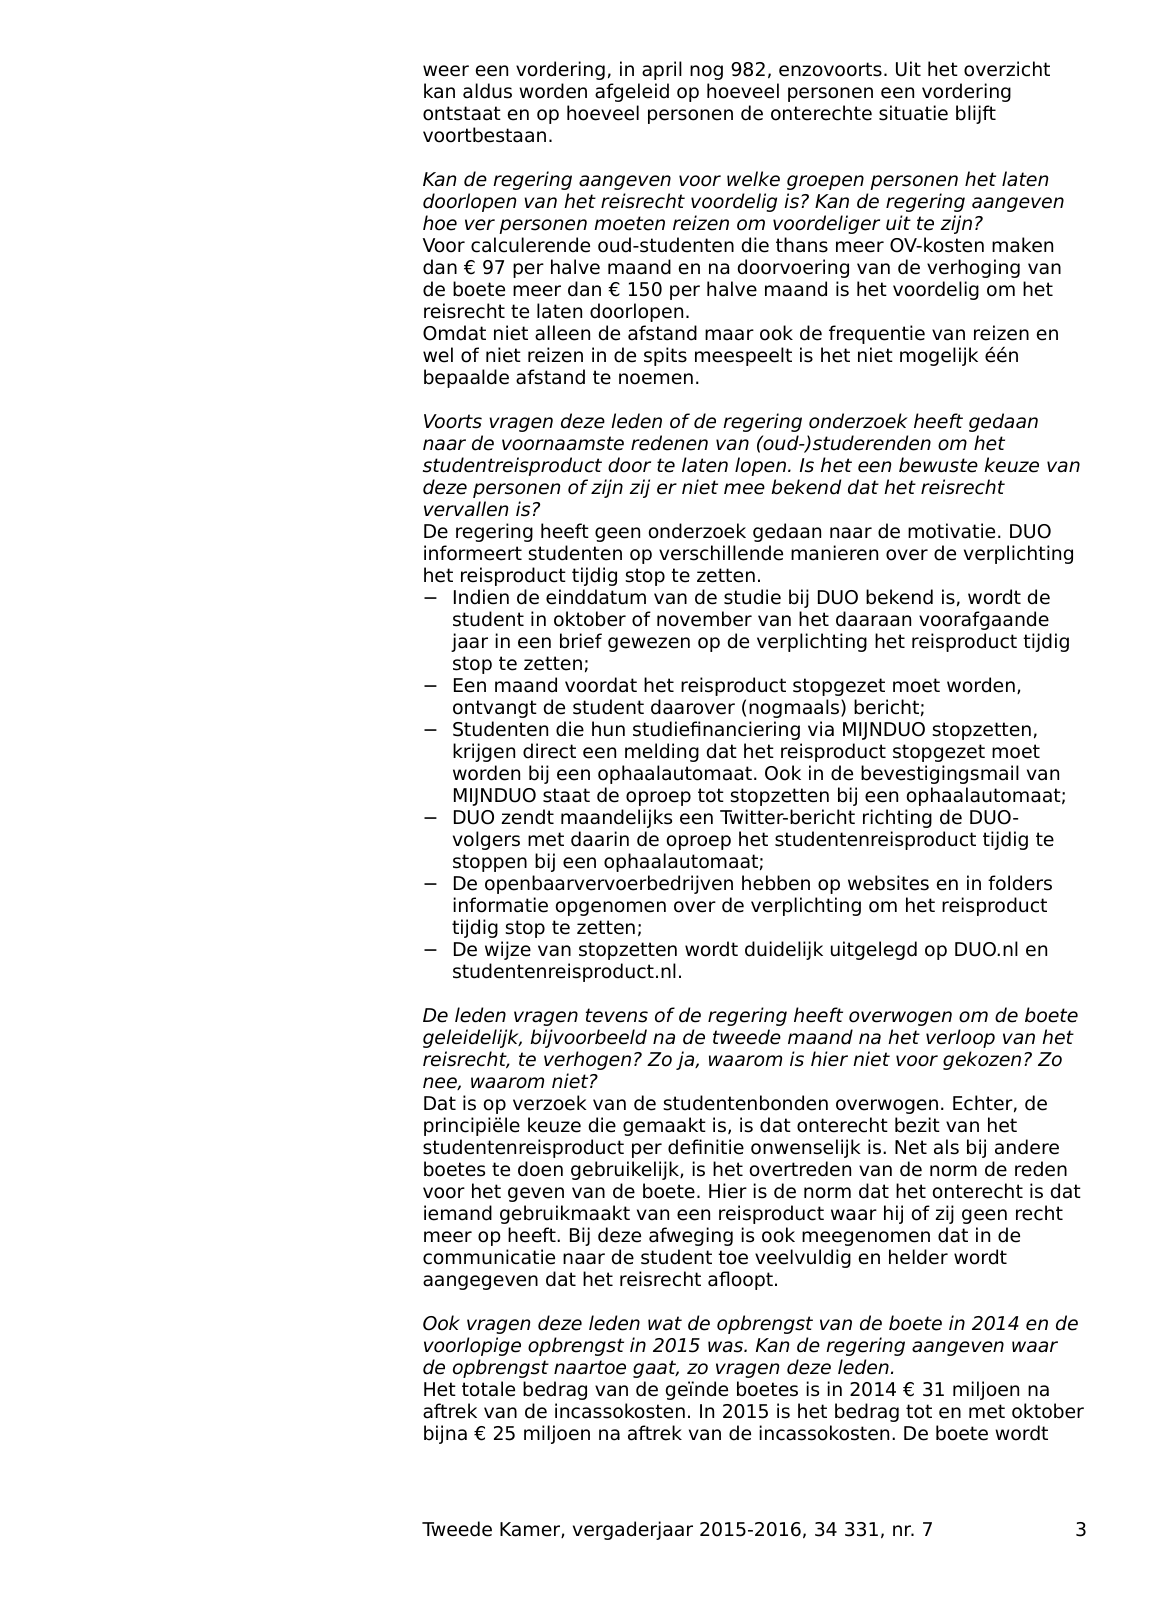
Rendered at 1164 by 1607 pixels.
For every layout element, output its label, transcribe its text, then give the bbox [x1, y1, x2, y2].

text − Studenten die hun studiefinanciering via MIJNDUO stopzetten, krijgen direct een melding dat het reisproduct stopgezet moet worden bij een ophaalautomaat. Ook in de bevestigingsmail van MIJNDUO staat de oproep tot stopzetten bij een ophaalautomaat; [422, 719, 1087, 807]
text Kan de regering aangeven voor welke groepen personen het laten doorlopen van het reisrecht voordelig is? Kan de regering aangeven hoe ver personen moeten reizen om voordeliger uit te zijn? [422, 169, 1087, 235]
text Dat is op verzoek van de studentenbonden overwogen. Echter, de principiële keuze die gemaakt is, is dat onterecht bezit van het studentenreisproduct per definitie onwenselijk is. Net als bij andere boetes te doen gebruikelijk, is het overtreden van de norm de reden voor het geven van de boete. Hier is de norm dat het onterecht is dat iemand gebruikmaakt van een reisproduct waar hij of zij geen recht meer op heeft. Bij deze afweging is ook meegenomen dat in de communicatie naar de student toe veelvuldig en helder wordt aangegeven dat het reisrecht afloopt. [422, 1093, 1087, 1291]
text − De wijze van stopzetten wordt duidelijk uitgelegd op DUO.nl en studentenreisproduct.nl. [422, 939, 1087, 983]
text Omdat niet alleen de afstand maar ook de frequentie van reizen en wel of niet reizen in de spits meespeelt is het niet mogelijk één bepaalde afstand te noemen. [422, 323, 1087, 389]
text Voor calculerende oud-studenten die thans meer OV-kosten maken dan € 97 per halve maand en na doorvoering van de verhoging van de boete meer dan € 150 per halve maand is het voordelig om het reisrecht te laten doorlopen. [422, 235, 1087, 323]
text Het totale bedrag van de geïnde boetes is in 2014 € 31 miljoen na aftrek van de incassokosten. In 2015 is het bedrag tot en met oktober bijna € 25 miljoen na aftrek van de incassokosten. De boete wordt [422, 1379, 1087, 1444]
text Voorts vragen deze leden of de regering onderzoek heeft gedaan naar de voornaamste redenen van (oud-)studerenden om het studentreisproduct door te laten lopen. Is het een bewuste keuze van deze personen of zijn zij er niet mee bekend dat het reisrecht vervallen is? [422, 411, 1087, 521]
text De leden vragen tevens of de regering heeft overwogen om de boete geleidelijk, bijvoorbeeld na de tweede maand na het verloop van het reisrecht, te verhogen? Zo ja, waarom is hier niet voor gekozen? Zo nee, waarom niet? [422, 1005, 1087, 1093]
text weer een vordering, in april nog 982, enzovoorts. Uit het overzicht kan aldus worden afgeleid op hoeveel personen een vordering ontstaat en op hoeveel personen de onterechte situatie blijft voortbestaan. [422, 59, 1087, 147]
text − Indien de einddatum van de studie bij DUO bekend is, wordt de student in oktober of november van het daaraan voorafgaande jaar in een brief gewezen op de verplichting het reisproduct tijdig stop te zetten; [422, 587, 1087, 675]
text De regering heeft geen onderzoek gedaan naar de motivatie. DUO informeert studenten op verschillende manieren over de verplichting het reisproduct tijdig stop te zetten. [422, 521, 1087, 587]
text − Een maand voordat het reisproduct stopgezet moet worden, ontvangt de student daarover (nogmaals) bericht; [422, 675, 1087, 719]
text Ook vragen deze leden wat de opbrengst van de boete in 2014 en de voorlopige opbrengst in 2015 was. Kan de regering aangeven waar de opbrengst naartoe gaat, zo vragen deze leden. [422, 1313, 1087, 1379]
text − De openbaarvervoerbedrijven hebben op websites en in folders informatie opgenomen over de verplichting om het reisproduct tijdig stop te zetten; [422, 873, 1087, 939]
text − DUO zendt maandelijks een Twitter-bericht richting de DUO-volgers met daarin de oproep het studentenreisproduct tijdig te stoppen bij een ophaalautomaat; [422, 807, 1087, 873]
